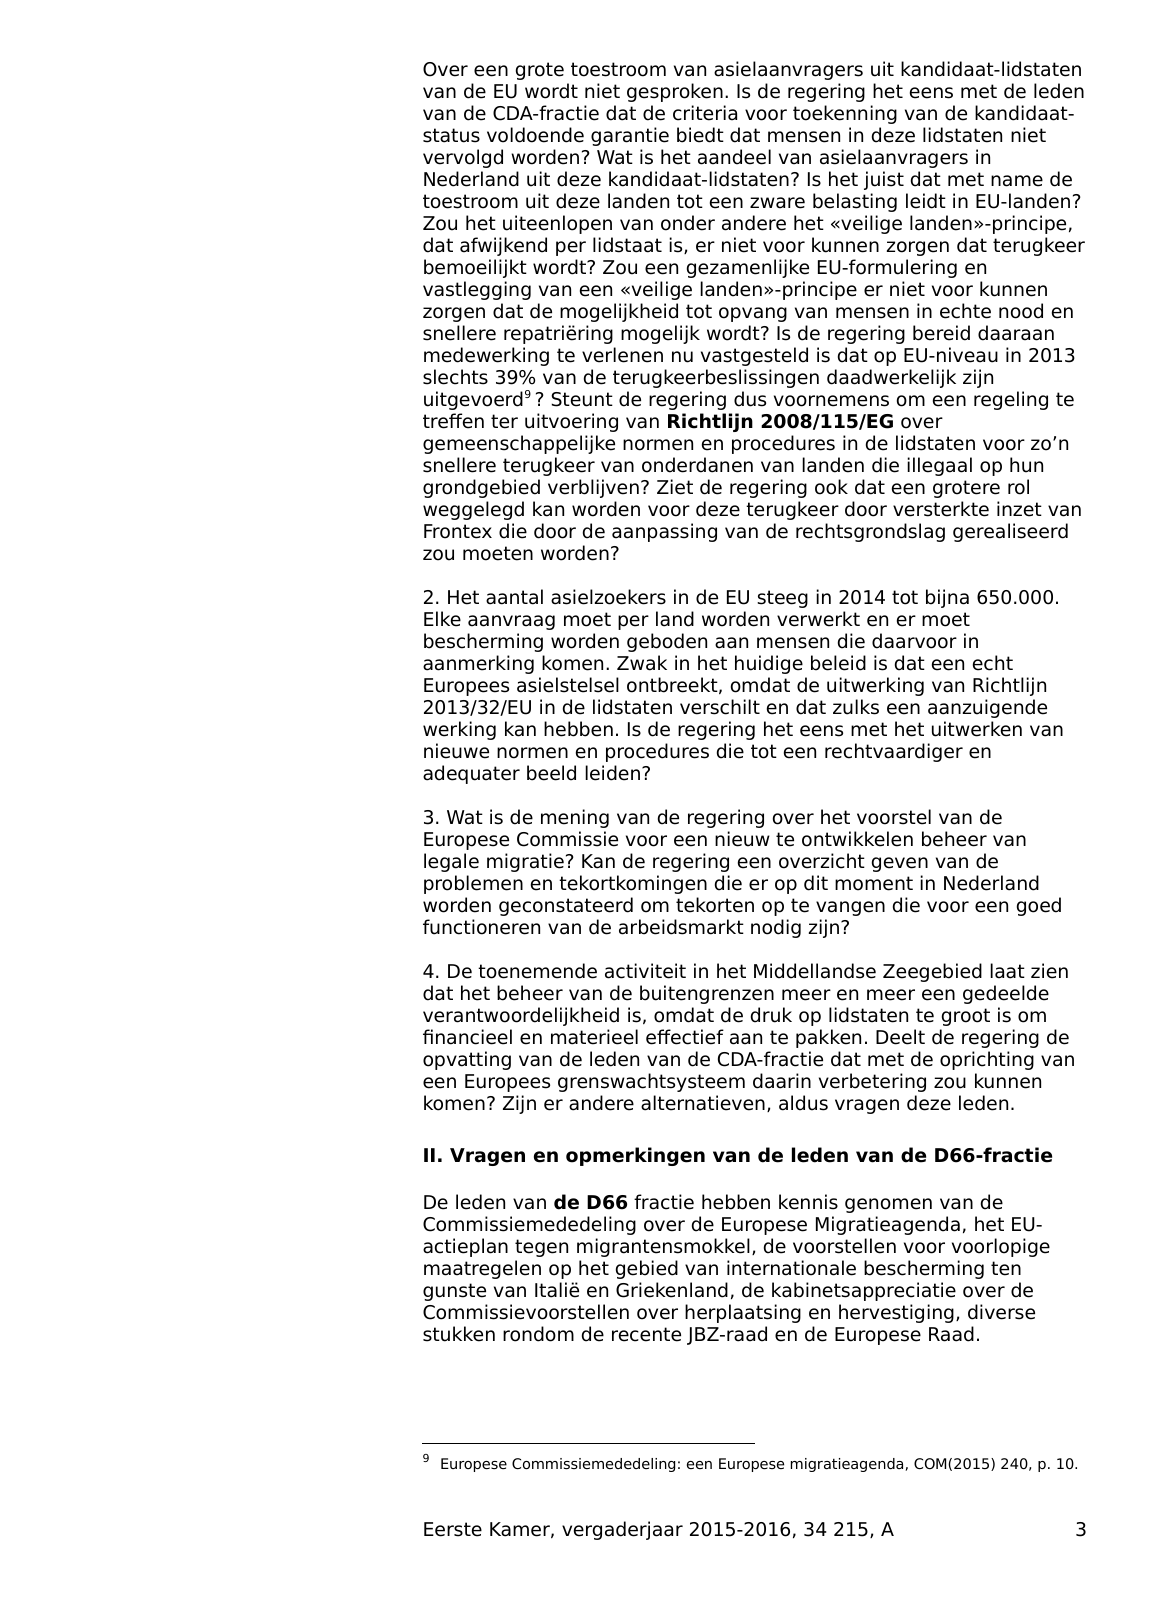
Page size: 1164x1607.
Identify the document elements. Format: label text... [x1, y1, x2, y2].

text 3. Wat is de mening van de regering over het voorstel van de Europese Commissie voor een nieuw te ontwikkelen beheer van legale migratie? Kan de regering een overzicht geven van de problemen en tekortkomingen die er op dit moment in Nederland worden geconstateerd om tekorten op te vangen die voor een goed functioneren van de arbeidsmarkt nodig zijn? [422, 807, 1087, 939]
text Europese Commissiemededeling: een Europese migratieagenda, COM(2015) 240, p. 10. [422, 1452, 1087, 1474]
text 4. De toenemende activiteit in het Middellandse Zeegebied laat zien dat het beheer van de buitengrenzen meer en meer een gedeelde verantwoordelijkheid is, omdat de druk op lidstaten te groot is om financieel en materieel effectief aan te pakken. Deelt de regering de opvatting van de leden van de CDA-fractie dat met de oprichting van een Europees grenswachtsysteem daarin verbetering zou kunnen komen? Zijn er andere alternatieven, aldus vragen deze leden. [422, 961, 1087, 1115]
text De leden van de D66 fractie hebben kennis genomen van de Commissiemededeling over de Europese Migratieagenda, het EU-actieplan tegen migrantensmokkel, de voorstellen voor voorlopige maatregelen op het gebied van internationale bescherming ten gunste van Italië en Griekenland, de kabinetsappreciatie over de Commissievoorstellen over herplaatsing en hervestiging, diverse stukken rondom de recente JBZ-raad en de Europese Raad. [422, 1192, 1087, 1346]
text Over een grote toestroom van asielaanvragers uit kandidaat-lidstaten van de EU wordt niet gesproken. Is de regering het eens met de leden van de CDA-fractie dat de criteria voor toekenning van de kandidaat-status voldoende garantie biedt dat mensen in deze lidstaten niet vervolgd worden? Wat is het aandeel van asielaanvragers in Nederland uit deze kandidaat-lidstaten? Is het juist dat met name de toestroom uit deze landen tot een zware belasting leidt in EU-landen? Zou het uiteenlopen van onder andere het «veilige landen»-principe, dat afwijkend per lidstaat is, er niet voor kunnen zorgen dat terugkeer bemoeilijkt wordt? Zou een gezamenlijke EU-formulering en vastlegging van een «veilige landen»-principe er niet voor kunnen zorgen dat de mogelijkheid tot opvang van mensen in echte nood en snellere repatriëring mogelijk wordt? Is de regering bereid daaraan medewerking te verlenen nu vastgesteld is dat op EU-niveau in 2013 slechts 39% van de terugkeerbeslissingen daadwerkelijk zijn uitgevoerd? Steunt de regering dus voornemens om een regeling te treffen ter uitvoering van Richtlijn 2008/115/EG over gemeenschappelijke normen en procedures in de lidstaten voor zo’n snellere terugkeer van onderdanen van landen die illegaal op hun grondgebied verblijven? Ziet de regering ook dat een grotere rol weggelegd kan worden voor deze terugkeer door versterkte inzet van Frontex die door de aanpassing van de rechtsgrondslag gerealiseerd zou moeten worden? [422, 59, 1087, 564]
subtitle II. Vragen en opmerkingen van de leden van de D66-fractie [422, 1145, 1087, 1167]
text 2. Het aantal asielzoekers in de EU steeg in 2014 tot bijna 650.000. Elke aanvraag moet per land worden verwerkt en er moet bescherming worden geboden aan mensen die daarvoor in aanmerking komen. Zwak in het huidige beleid is dat een echt Europees asielstelsel ontbreekt, omdat de uitwerking van Richtlijn 2013/32/EU in de lidstaten verschilt en dat zulks een aanzuigende werking kan hebben. Is de regering het eens met het uitwerken van nieuwe normen en procedures die tot een rechtvaardiger en adequater beeld leiden? [422, 587, 1087, 784]
